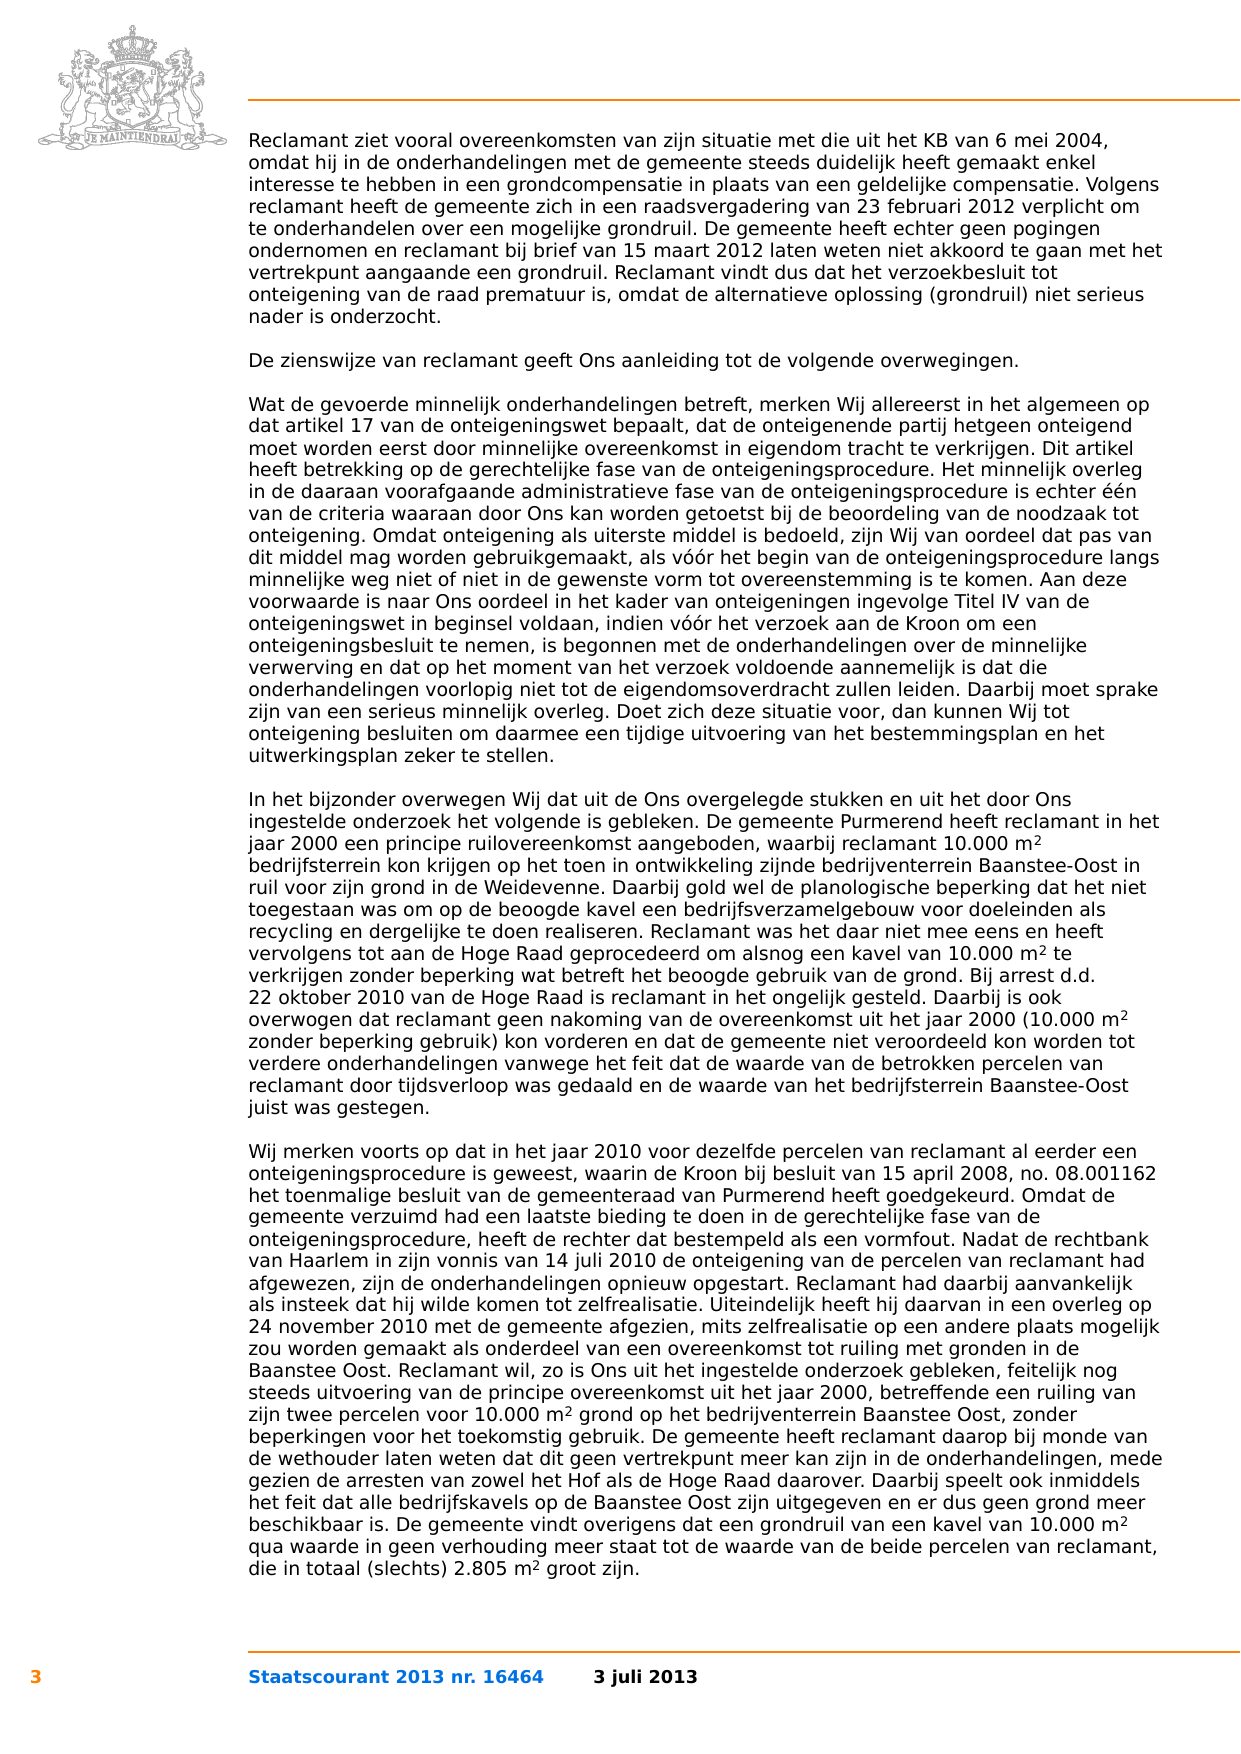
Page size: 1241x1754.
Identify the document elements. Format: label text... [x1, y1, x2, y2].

picture [38, 25, 227, 150]
text In het bijzonder overwegen Wij dat uit de Ons overgelegde stukken en uit het door Ons ingestelde onderzoek het volgende is gebleken. De gemeente Purmerend heeft reclamant in het jaar 2000 een principe ruilovereenkomst aangeboden, waarbij reclamant 10.000 m2 bedrijfsterrein kon krijgen op het toen in ontwikkeling zijnde bedrijventerrein Baanstee-Oost in ruil voor zijn grond in de Weidevenne. Daarbij gold wel de planologische beperking dat het niet toegestaan was om op de beoogde kavel een bedrijfsverzamelgebouw voor doeleinden als recycling en dergelijke te doen realiseren. Reclamant was het daar niet mee eens en heeft vervolgens tot aan de Hoge Raad geprocedeerd om alsnog een kavel van 10.000 m2 te verkrijgen zonder beperking wat betreft het beoogde gebruik van de grond. Bij arrest d.d. 22 oktober 2010 van de Hoge Raad is reclamant in het ongelijk gesteld. Daarbij is ook overwogen dat reclamant geen nakoming van de overeenkomst uit het jaar 2000 (10.000 m2 zonder beperking gebruik) kon vorderen en dat de gemeente niet veroordeeld kon worden tot verdere onderhandelingen vanwege het feit dat de waarde van de betrokken percelen van reclamant door tijdsverloop was gedaald en de waarde van het bedrijfsterrein Baanstee-Oost juist was gestegen. [248, 789, 1163, 1119]
text De zienswijze van reclamant geeft Ons aanleiding tot de volgende overwegingen. [248, 349, 1163, 372]
text Wat de gevoerde minnelijk onderhandelingen betreft, merken Wij allereerst in het algemeen op dat artikel 17 van de onteigeningswet bepaalt, dat de onteigenende partij hetgeen onteigend moet worden eerst door minnelijke overeenkomst in eigendom tracht te verkrijgen. Dit artikel heeft betrekking op de gerechtelijke fase van de onteigeningsprocedure. Het minnelijk overleg in de daaraan voorafgaande administratieve fase van de onteigeningsprocedure is echter één van de criteria waaraan door Ons kan worden getoetst bij de beoordeling van de noodzaak tot onteigening. Omdat onteigening als uiterste middel is bedoeld, zijn Wij van oordeel dat pas van dit middel mag worden gebruikgemaakt, als vóór het begin van de onteigeningsprocedure langs minnelijke weg niet of niet in de gewenste vorm tot overeenstemming is te komen. Aan deze voorwaarde is naar Ons oordeel in het kader van onteigeningen ingevolge Titel IV van de onteigeningswet in beginsel voldaan, indien vóór het verzoek aan de Kroon om een onteigeningsbesluit te nemen, is begonnen met de onderhandelingen over de minnelijke verwerving en dat op het moment van het verzoek voldoende aannemelijk is dat die onderhandelingen voorlopig niet tot de eigendomsoverdracht zullen leiden. Daarbij moet sprake zijn van een serieus minnelijk overleg. Doet zich deze situatie voor, dan kunnen Wij tot onteigening besluiten om daarmee een tijdige uitvoering van het bestemmingsplan en het uitwerkingsplan zeker te stellen. [248, 393, 1163, 767]
text Reclamant ziet vooral overeenkomsten van zijn situatie met die uit het KB van 6 mei 2004, omdat hij in de onderhandelingen met de gemeente steeds duidelijk heeft gemaakt enkel interesse te hebben in een grondcompensatie in plaats van een geldelijke compensatie. Volgens reclamant heeft de gemeente zich in een raadsvergadering van 23 februari 2012 verplicht om te onderhandelen over een mogelijke grondruil. De gemeente heeft echter geen pogingen ondernomen en reclamant bij brief van 15 maart 2012 laten weten niet akkoord te gaan met het vertrekpunt aangaande een grondruil. Reclamant vindt dus dat het verzoekbesluit tot onteigening van de raad prematuur is, omdat de alternatieve oplossing (grondruil) niet serieus nader is onderzocht. [248, 130, 1163, 328]
text Wij merken voorts op dat in het jaar 2010 voor dezelfde percelen van reclamant al eerder een onteigeningsprocedure is geweest, waarin de Kroon bij besluit van 15 april 2008, no. 08.001162 het toenmalige besluit van de gemeenteraad van Purmerend heeft goedgekeurd. Omdat de gemeente verzuimd had een laatste bieding te doen in de gerechtelijke fase van de onteigeningsprocedure, heeft de rechter dat bestempeld als een vormfout. Nadat de rechtbank van Haarlem in zijn vonnis van 14 juli 2010 de onteigening van de percelen van reclamant had afgewezen, zijn de onderhandelingen opnieuw opgestart. Reclamant had daarbij aanvankelijk als insteek dat hij wilde komen tot zelfrealisatie. Uiteindelijk heeft hij daarvan in een overleg op 24 november 2010 met de gemeente afgezien, mits zelfrealisatie op een andere plaats mogelijk zou worden gemaakt als onderdeel van een overeenkomst tot ruiling met gronden in de Baanstee Oost. Reclamant wil, zo is Ons uit het ingestelde onderzoek gebleken, feitelijk nog steeds uitvoering van de principe overeenkomst uit het jaar 2000, betreffende een ruiling van zijn twee percelen voor 10.000 m2 grond op het bedrijventerrein Baanstee Oost, zonder beperkingen voor het toekomstig gebruik. De gemeente heeft reclamant daarop bij monde van de wethouder laten weten dat dit geen vertrekpunt meer kan zijn in de onderhandelingen, mede gezien de arresten van zowel het Hof als de Hoge Raad daarover. Daarbij speelt ook inmiddels het feit dat alle bedrijfskavels op de Baanstee Oost zijn uitgegeven en er dus geen grond meer beschikbaar is. De gemeente vindt overigens dat een grondruil van een kavel van 10.000 m2 qua waarde in geen verhouding meer staat tot de waarde van de beide percelen van reclamant, die in totaal (slechts) 2.805 m2 groot zijn. [248, 1141, 1163, 1580]
